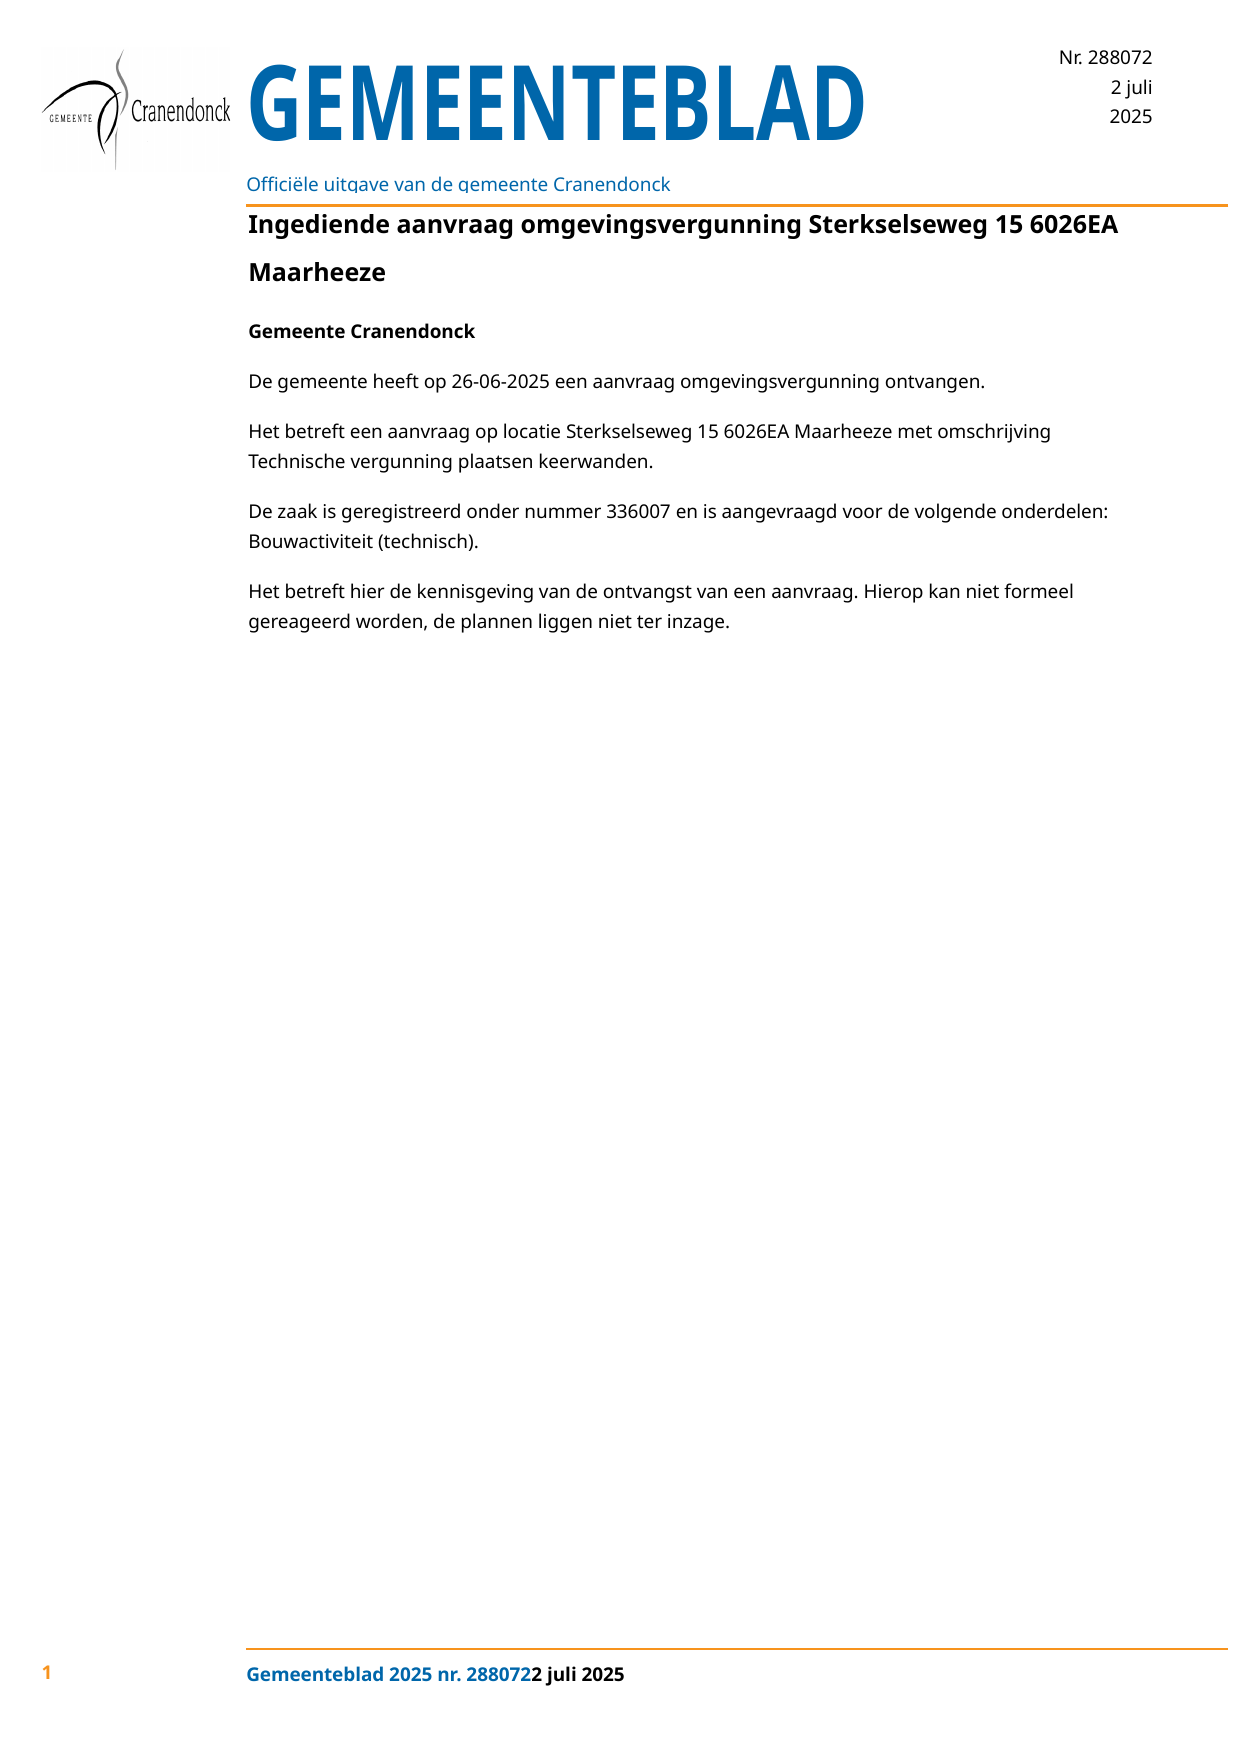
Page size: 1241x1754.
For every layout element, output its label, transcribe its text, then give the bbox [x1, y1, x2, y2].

text De gemeente heeft op 26-06-2025 een aanvraag omgevingsvergunning ontvangen. [248, 368, 1152, 394]
text Het betreft een aanvraag op locatie Sterkselseweg 15 6026EA Maarheeze met omschrijving Technische vergunning plaatsen keerwanden. [248, 419, 1152, 474]
text Het betreft hier de kennisgeving van de ontvangst van een aanvraag. Hierop kan niet formeel gereageerd worden, de plannen liggen niet ter inzage. [248, 579, 1152, 634]
text Gemeente Cranendonck [248, 318, 1152, 344]
text Ingediende aanvraag omgevingsvergunning Sterkselseweg 15 6026EA Maarheeze [248, 207, 1152, 288]
text De zaak is geregistreerd onder nummer 336007 en is aangevraagd voor de volgende onderdelen: Bouwactiviteit (technisch). [248, 499, 1152, 554]
picture [41, 47, 231, 172]
